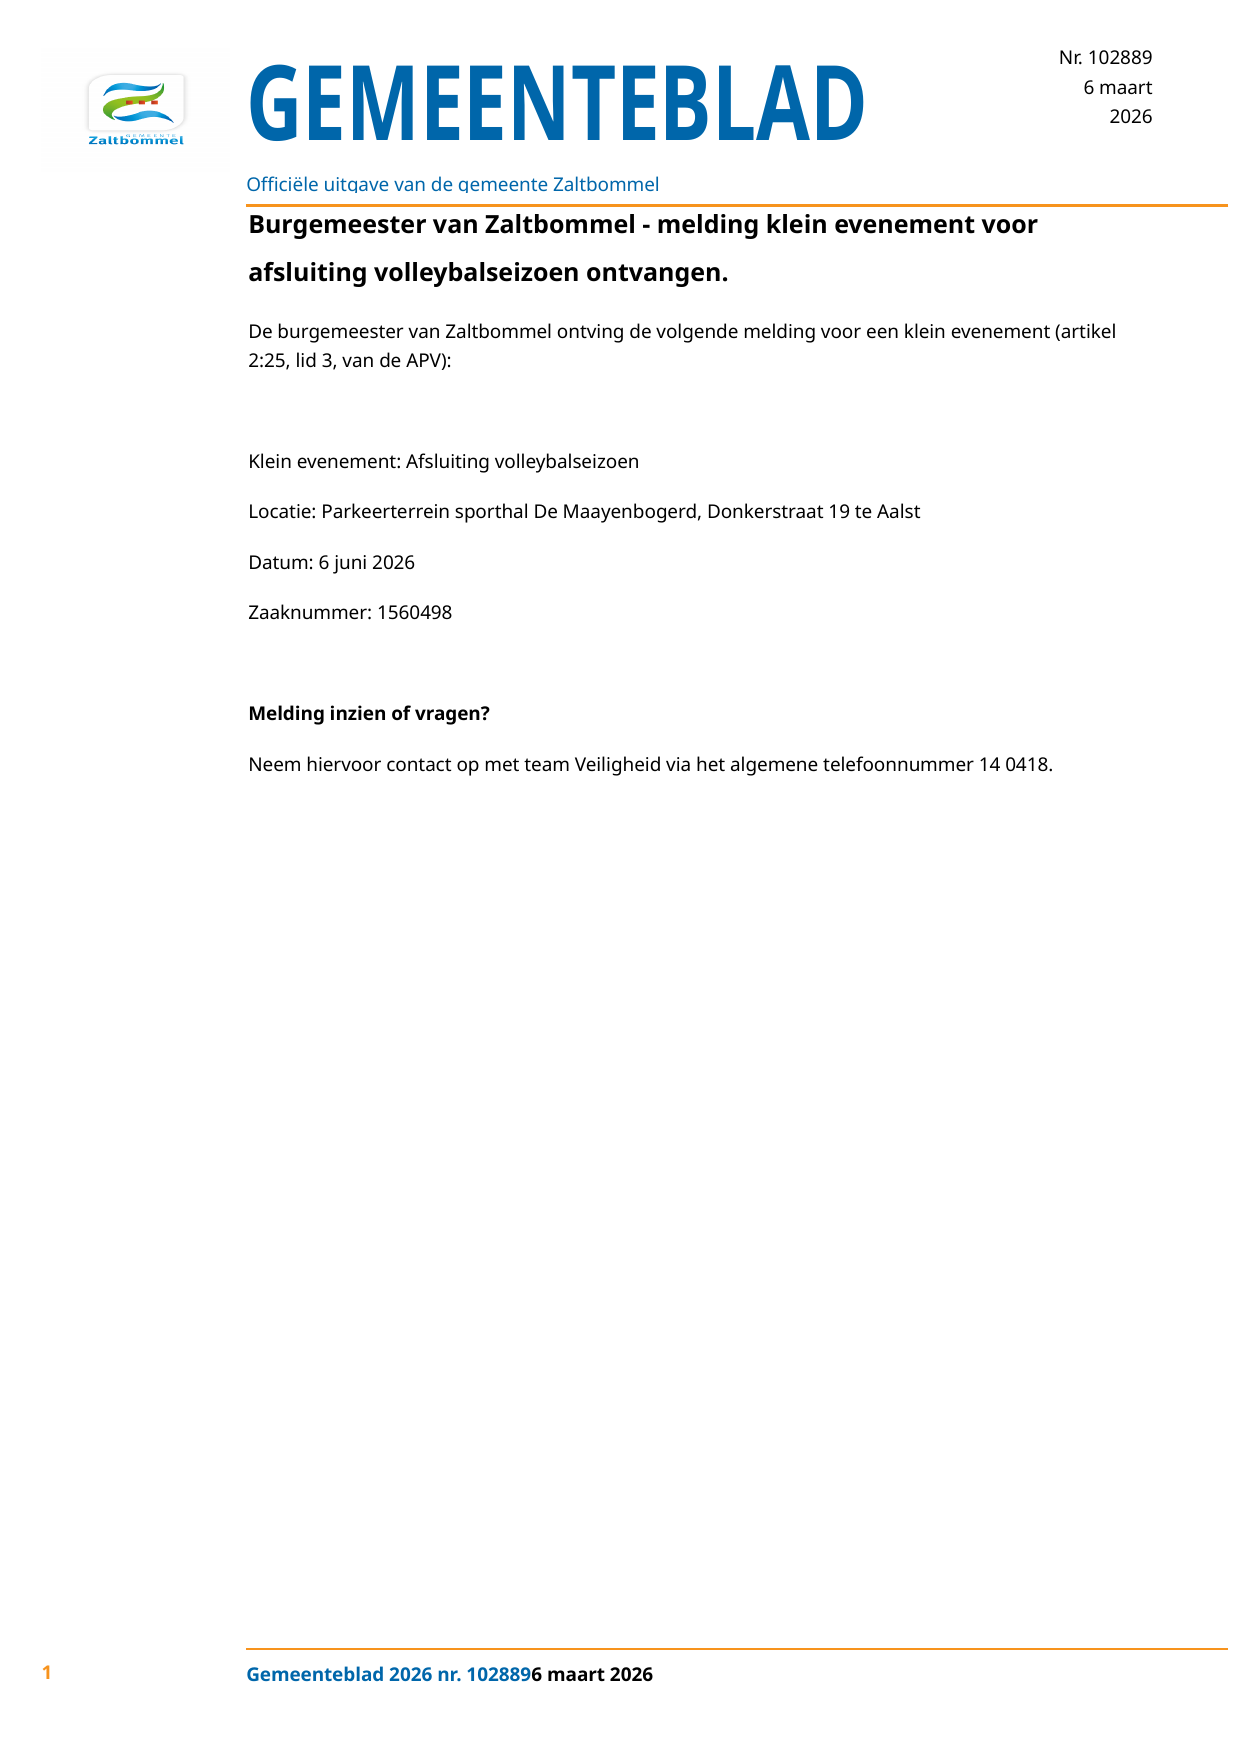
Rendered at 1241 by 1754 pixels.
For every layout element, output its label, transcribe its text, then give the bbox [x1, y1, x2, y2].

text De burgemeester van Zaltbommel ontving de volgende melding voor een klein evenement (artikel 2:25, lid 3, van de APV): [248, 318, 1152, 373]
text Klein evenement: Afsluiting volleybalseizoen [248, 448, 1152, 474]
text Locatie: Parkeerterrein sporthal De Maayenbogerd, Donkerstraat 19 te Aalst [248, 499, 1152, 524]
text Neem hiervoor contact op met team Veiligheid via het algemene telefoonnummer 14 0418. [248, 751, 1152, 777]
picture [41, 47, 231, 172]
text Melding inzien of vragen? [248, 700, 1152, 726]
text Zaaknummer: 1560498 [248, 599, 1152, 625]
text Burgemeester van Zaltbommel - melding klein evenement voor afsluiting volleybalseizoen ontvangen. [248, 207, 1152, 288]
text Datum: 6 juni 2026 [248, 549, 1152, 575]
